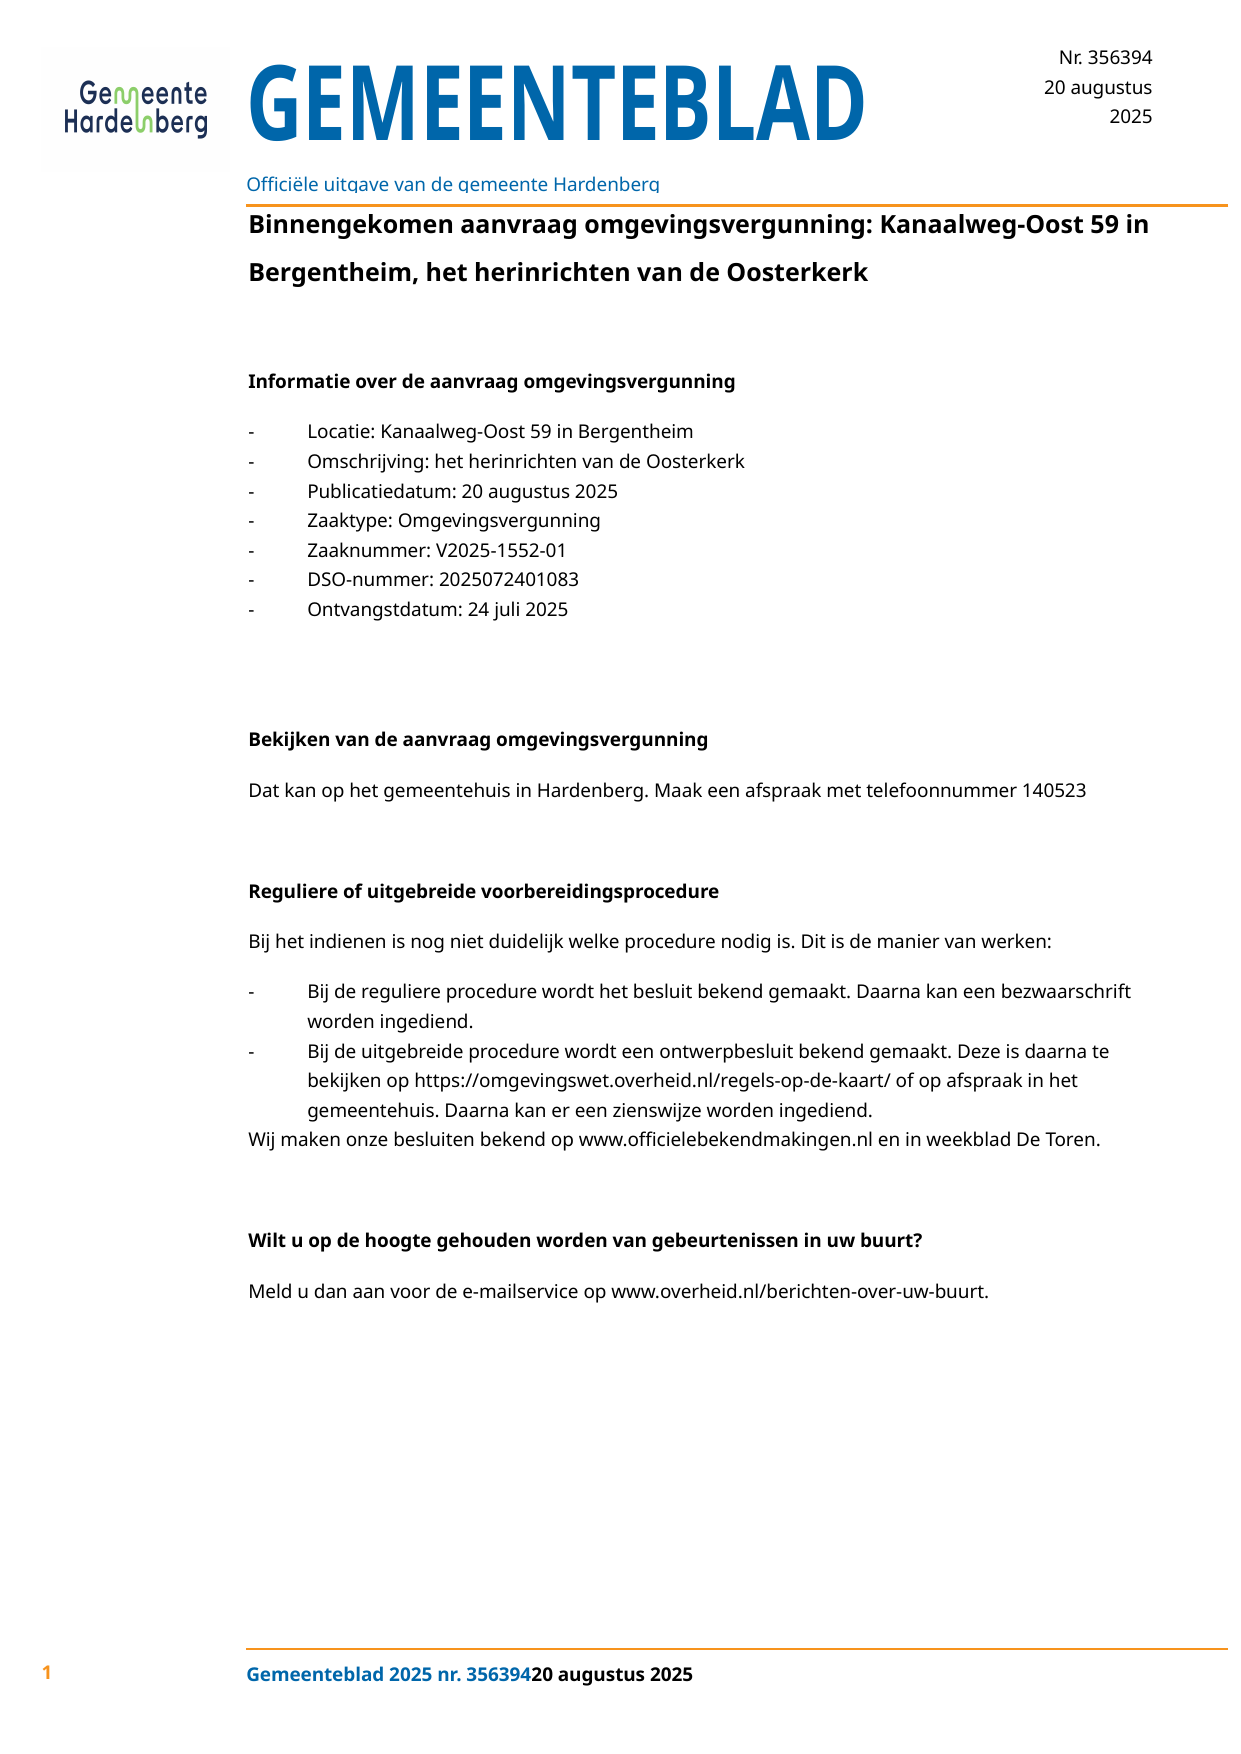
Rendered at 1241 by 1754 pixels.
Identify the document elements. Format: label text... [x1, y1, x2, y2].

list Bij de uitgebreide procedure wordt een ontwerpbesluit bekend gemaakt. Deze is daarna te bekijken op https://omgevingswet.overheid.nl/regels-op-de-kaart/ of op afspraak in het gemeentehuis. Daarna kan er een zienswijze worden ingediend. [248, 1038, 1152, 1123]
text Binnengekomen aanvraag omgevingsvergunning: Kanaalweg-Oost 59 in Bergentheim, het herinrichten van de Oosterkerk [248, 207, 1152, 288]
list Publicatiedatum: 20 augustus 2025 [248, 478, 1152, 504]
text Meld u dan aan voor de e-mailservice op www.overheid.nl/berichten-over-uw-buurt. [248, 1278, 1152, 1304]
text Dat kan op het gemeentehuis in Hardenberg. Maak een afspraak met telefoonnummer 140523 [248, 777, 1152, 803]
list Bij de reguliere procedure wordt het besluit bekend gemaakt. Daarna kan een bezwaarschrift worden ingediend. [248, 979, 1152, 1034]
text Wij maken onze besluiten bekend op www.officielebekendmakingen.nl en in weekblad De Toren. [248, 1127, 1152, 1152]
text Informatie over de aanvraag omgevingsvergunning [248, 368, 1152, 394]
list Omschrijving: het herinrichten van de Oosterkerk [248, 448, 1152, 474]
list Zaaknummer: V2025-1552-01 [248, 537, 1152, 563]
list Zaaktype: Omgevingsvergunning [248, 507, 1152, 533]
text Bij het indienen is nog niet duidelijk welke procedure nodig is. Dit is de manier van werken: [248, 928, 1152, 954]
list Ontvangstdatum: 24 juli 2025 [248, 596, 1152, 622]
text Wilt u op de hoogte gehouden worden van gebeurtenissen in uw buurt? [248, 1227, 1152, 1253]
list DSO-nummer: 2025072401083 [248, 567, 1152, 592]
list Locatie: Kanaalweg-Oost 59 in Bergentheim [248, 419, 1152, 444]
text Reguliere of uitgebreide voorbereidingsprocedure [248, 878, 1152, 904]
text Bekijken van de aanvraag omgevingsvergunning [248, 727, 1152, 752]
picture [41, 47, 231, 172]
